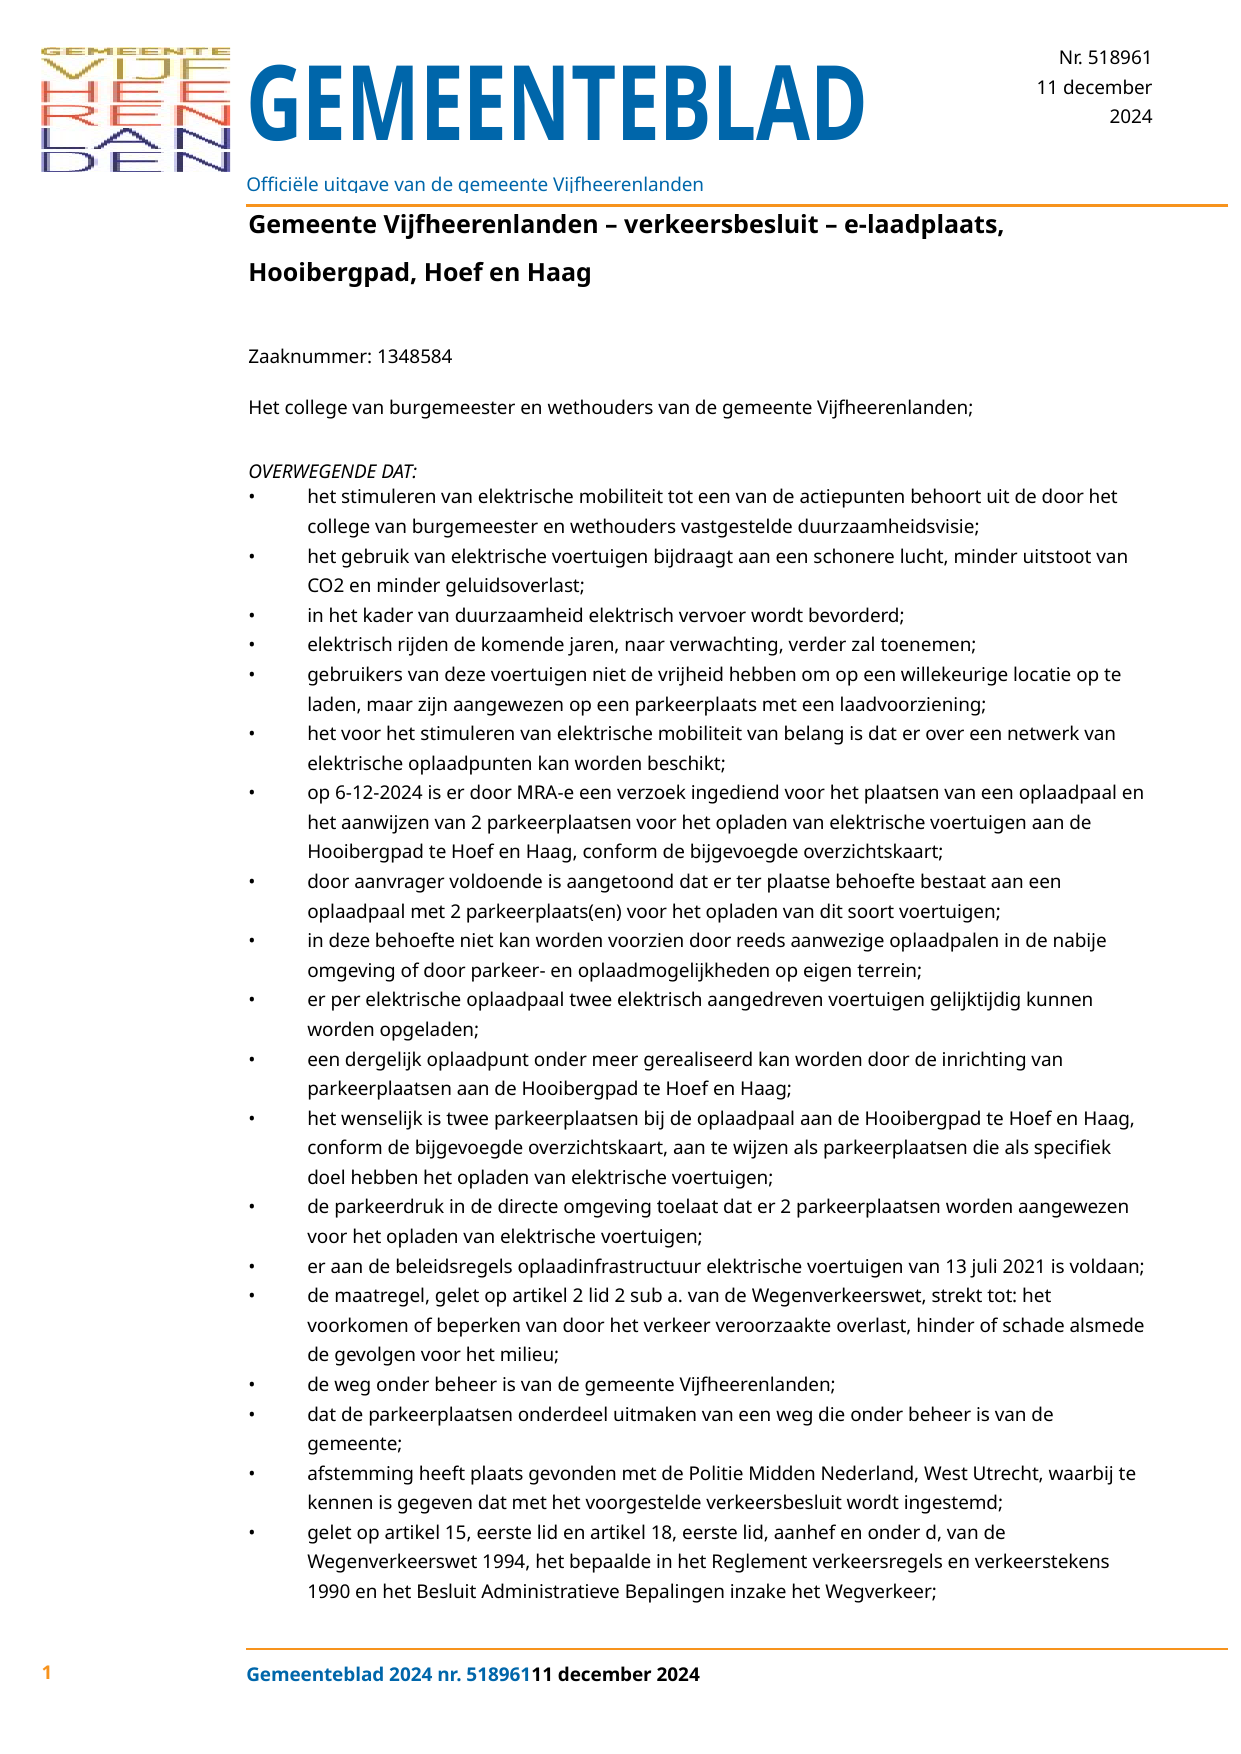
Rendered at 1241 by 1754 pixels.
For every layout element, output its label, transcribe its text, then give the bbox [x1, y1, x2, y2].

picture [41, 47, 231, 172]
list in deze behoefte niet kan worden voorzien door reeds aanwezige oplaadpalen in de nabije omgeving of door parkeer- en oplaadmogelijkheden op eigen terrein; [248, 927, 1152, 983]
text Gemeente Vijfheerenlanden – verkeersbesluit – e-laadplaats, Hooibergpad, Hoef en Haag [248, 207, 1152, 288]
list afstemming heeft plaats gevonden met de Politie Midden Nederland, West Utrecht, waarbij te kennen is gegeven dat met het voorgestelde verkeersbesluit wordt ingestemd; [248, 1460, 1152, 1515]
list de parkeerdruk in de directe omgeving toelaat dat er 2 parkeerplaatsen worden aangewezen voor het opladen van elektrische voertuigen; [248, 1194, 1152, 1249]
list elektrisch rijden de komende jaren, naar verwachting, verder zal toenemen; [248, 632, 1152, 657]
text Het college van burgemeester en wethouders van de gemeente Vijfheerenlanden; [248, 394, 1152, 420]
text OVERWEGENDE DAT: [248, 458, 1152, 484]
list het stimuleren van elektrische mobiliteit tot een van de actiepunten behoort uit de door het college van burgemeester en wethouders vastgestelde duurzaamheidsvisie; [248, 484, 1152, 539]
list er per elektrische oplaadpaal twee elektrisch aangedreven voertuigen gelijktijdig kunnen worden opgeladen; [248, 987, 1152, 1042]
list een dergelijk oplaadpunt onder meer gerealiseerd kan worden door de inrichting van parkeerplaatsen aan de Hooibergpad te Hoef en Haag; [248, 1046, 1152, 1101]
list de maatregel, gelet op artikel 2 lid 2 sub a. van de Wegenverkeerswet, strekt tot: het voorkomen of beperken van door het verkeer veroorzaakte overlast, hinder of schade alsmede de gevolgen voor het milieu; [248, 1282, 1152, 1367]
text Zaaknummer: 1348584 [248, 344, 1152, 369]
list gelet op artikel 15, eerste lid en artikel 18, eerste lid, aanhef en onder d, van de Wegenverkeerswet 1994, het bepaalde in het Reglement verkeersregels en verkeerstekens 1990 en het Besluit Administratieve Bepalingen inzake het Wegverkeer; [248, 1519, 1152, 1604]
list er aan de beleidsregels oplaadinfrastructuur elektrische voertuigen van 13 juli 2021 is voldaan; [248, 1253, 1152, 1279]
list de weg onder beheer is van de gemeente Vijfheerenlanden; [248, 1371, 1152, 1397]
list op 6-12-2024 is er door MRA-e een verzoek ingediend voor het plaatsen van een oplaadpaal en het aanwijzen van 2 parkeerplaatsen voor het opladen van elektrische voertuigen aan de Hooibergpad te Hoef en Haag, conform de bijgevoegde overzichtskaart; [248, 779, 1152, 864]
list het wenselijk is twee parkeerplaatsen bij de oplaadpaal aan de Hooibergpad te Hoef en Haag, conform de bijgevoegde overzichtskaart, aan te wijzen als parkeerplaatsen die als specifiek doel hebben het opladen van elektrische voertuigen; [248, 1105, 1152, 1190]
list gebruikers van deze voertuigen niet de vrijheid hebben om op een willekeurige locatie op te laden, maar zijn aangewezen op een parkeerplaats met een laadvoorziening; [248, 661, 1152, 717]
list het gebruik van elektrische voertuigen bijdraagt aan een schonere lucht, minder uitstoot van CO2 en minder geluidsoverlast; [248, 543, 1152, 598]
list dat de parkeerplaatsen onderdeel uitmaken van een weg die onder beheer is van de gemeente; [248, 1401, 1152, 1456]
list het voor het stimuleren van elektrische mobiliteit van belang is dat er over een netwerk van elektrische oplaadpunten kan worden beschikt; [248, 720, 1152, 776]
list in het kader van duurzaamheid elektrisch vervoer wordt bevorderd; [248, 602, 1152, 628]
list door aanvrager voldoende is aangetoond dat er ter plaatse behoefte bestaat aan een oplaadpaal met 2 parkeerplaats(en) voor het opladen van dit soort voertuigen; [248, 868, 1152, 924]
